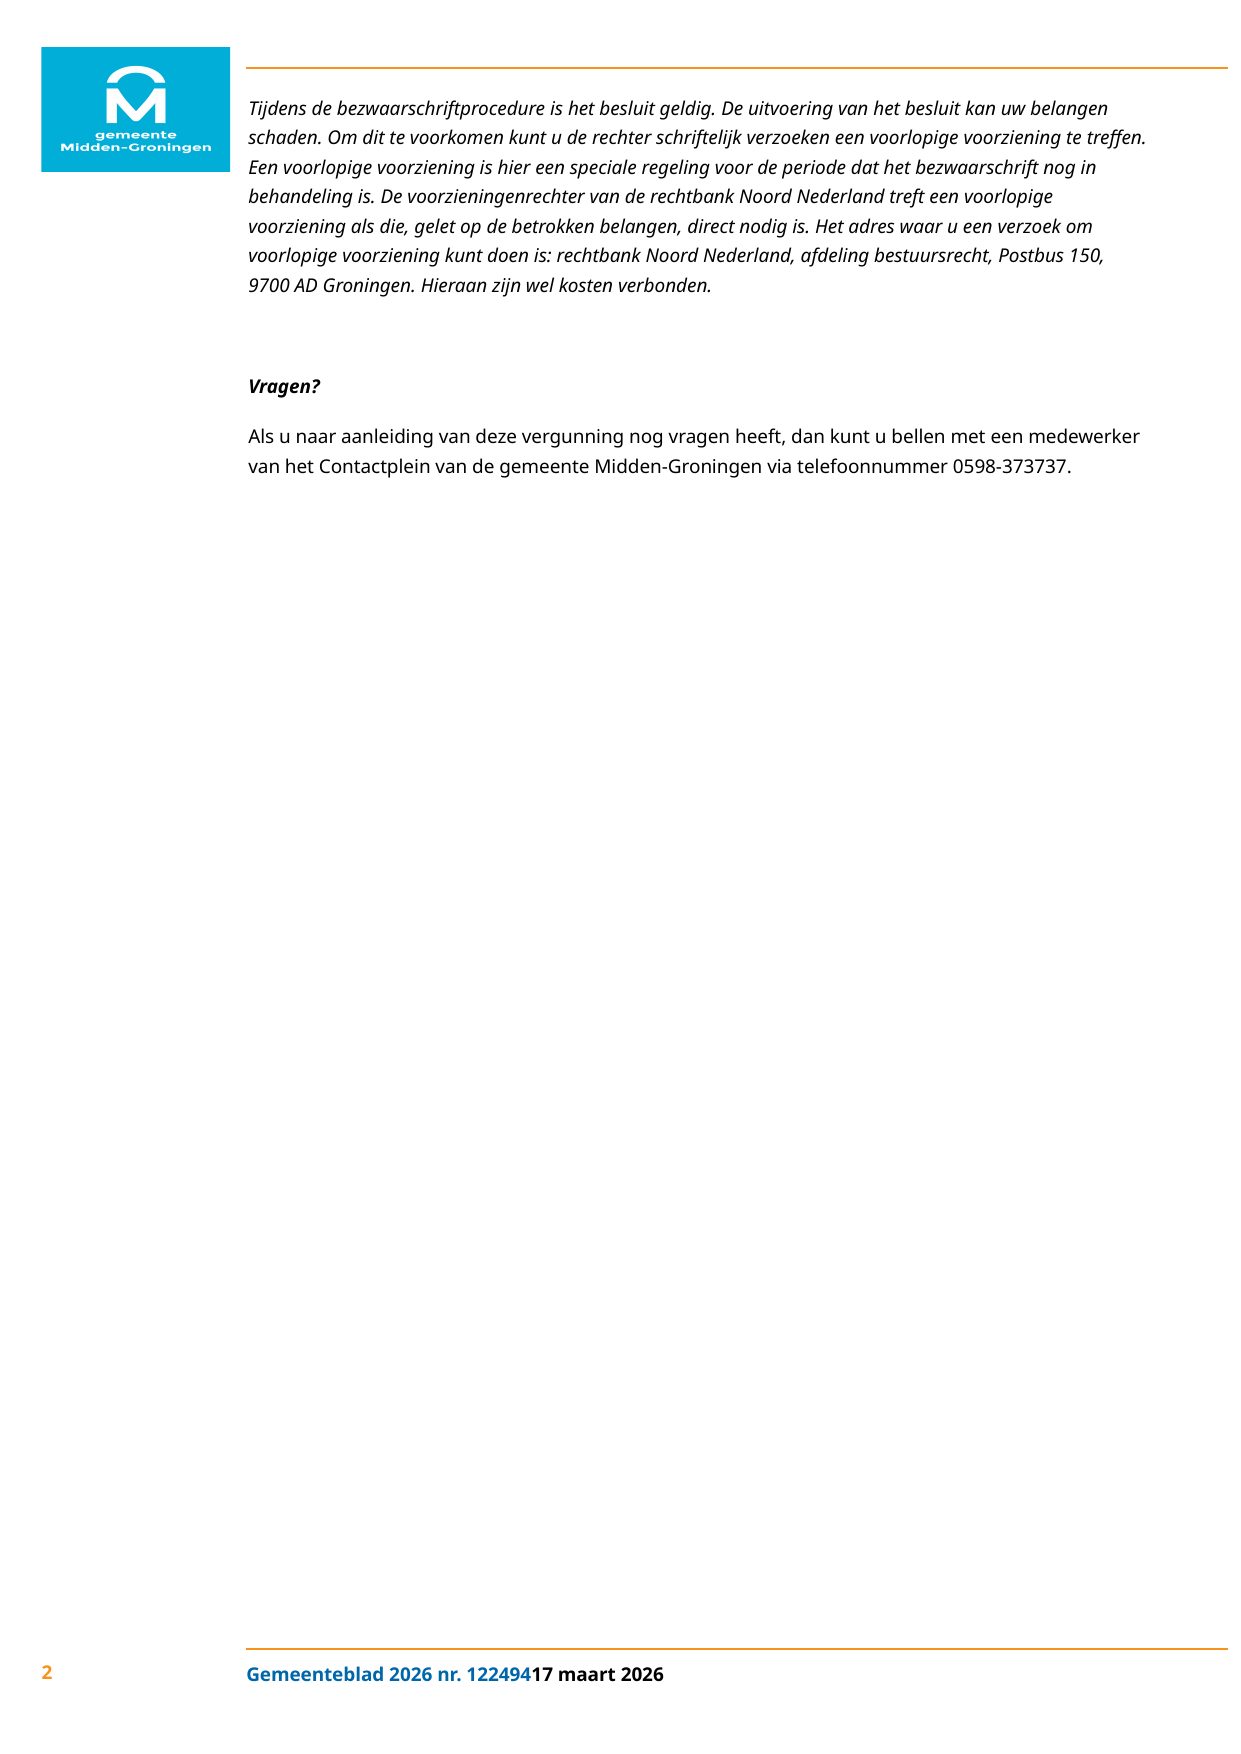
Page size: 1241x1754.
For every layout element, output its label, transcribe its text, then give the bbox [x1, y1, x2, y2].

picture [107, 89, 165, 122]
picture [108, 66, 164, 82]
text Als u naar aanleiding van deze vergunning nog vragen heeft, dan kunt u bellen met een medewerker van het Contactplein van de gemeente Midden-Groningen via telefoonnummer 0598-373737. [248, 423, 1152, 479]
picture [184, 146, 190, 153]
text Tijdens de bezwaarschriftprocedure is het besluit geldig. De uitvoering van het besluit kan uw belangen schaden. Om dit te voorkomen kunt u de rechter schriftelijk verzoeken een voorlopige voorziening te treffen. Een voorlopige voorziening is hier een speciale regeling voor de periode dat het bezwaarschrift nog in behandeling is. De voorzieningenrechter van de rechtbank Noord Nederland treft een voorlopige voorziening als die, gelet op de betrokken belangen, direct nodig is. Het adres waar u een verzoek om voorlopige voorziening kunt doen is: rechtbank Noord Nederland, afdeling bestuursrecht, Postbus 150, 9700 AD Groningen. Hieraan zijn wel kosten verbonden. [248, 95, 1152, 298]
text Vragen? [248, 373, 1152, 399]
